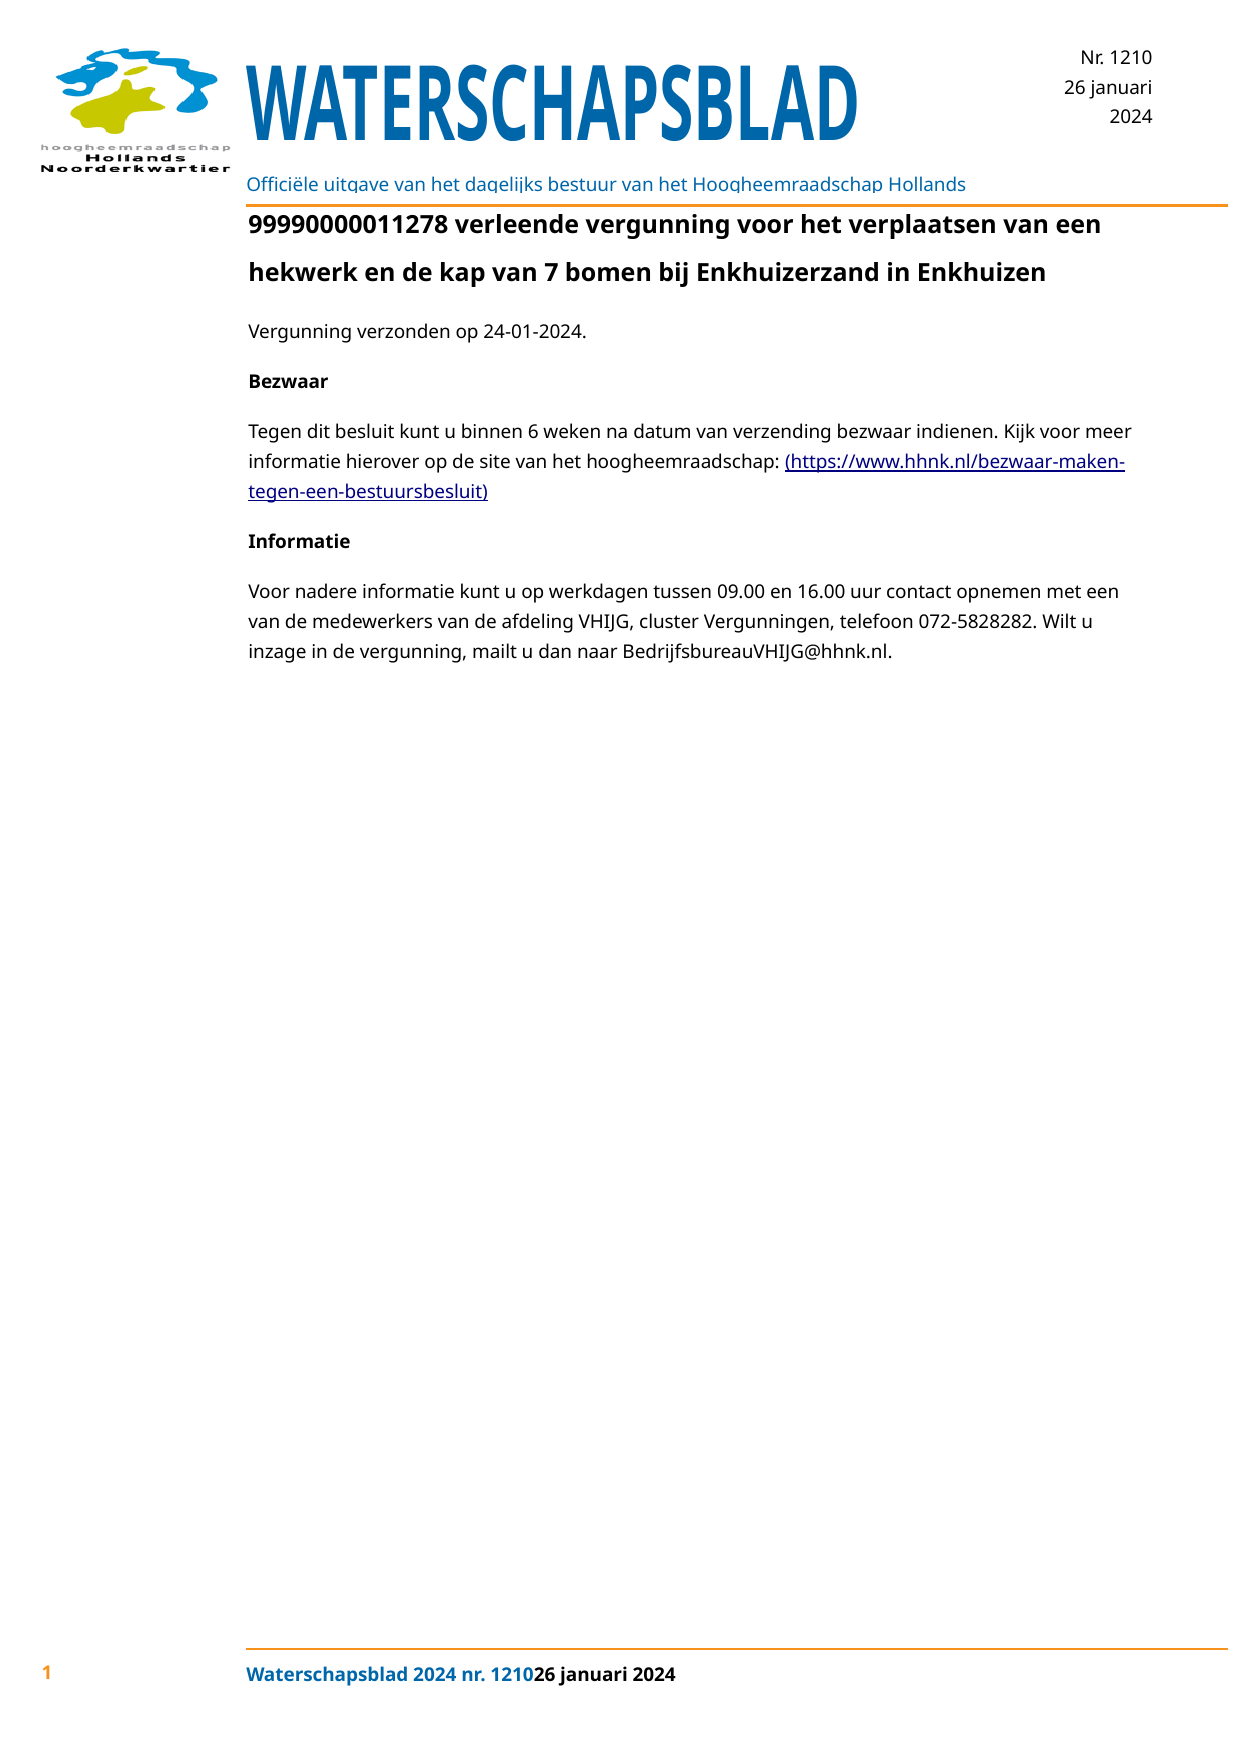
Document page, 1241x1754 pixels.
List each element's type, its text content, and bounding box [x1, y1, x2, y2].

text Voor nadere informatie kunt u op werkdagen tussen 09.00 en 16.00 uur contact opnemen met een van de medewerkers van de afdeling VHIJG, cluster Vergunningen, telefoon 072-5828282. Wilt u inzage in de vergunning, mailt u dan naar BedrijfsbureauVHIJG@hhnk.nl. [248, 579, 1152, 664]
text Informatie [248, 528, 1152, 554]
text Bezwaar [248, 368, 1152, 394]
picture [41, 47, 231, 172]
text 99990000011278 verleende vergunning voor het verplaatsen van een hekwerk en de kap van 7 bomen bij Enkhuizerzand in Enkhuizen [248, 207, 1152, 288]
text Tegen dit besluit kunt u binnen 6 weken na datum van verzending bezwaar indienen. Kijk voor meer informatie hierover op de site van het hoogheemraadschap: (https://www.hhnk.nl/bezwaar-maken-tegen-een-bestuursbesluit) [248, 419, 1152, 504]
text Vergunning verzonden op 24-01-2024. [248, 318, 1152, 344]
